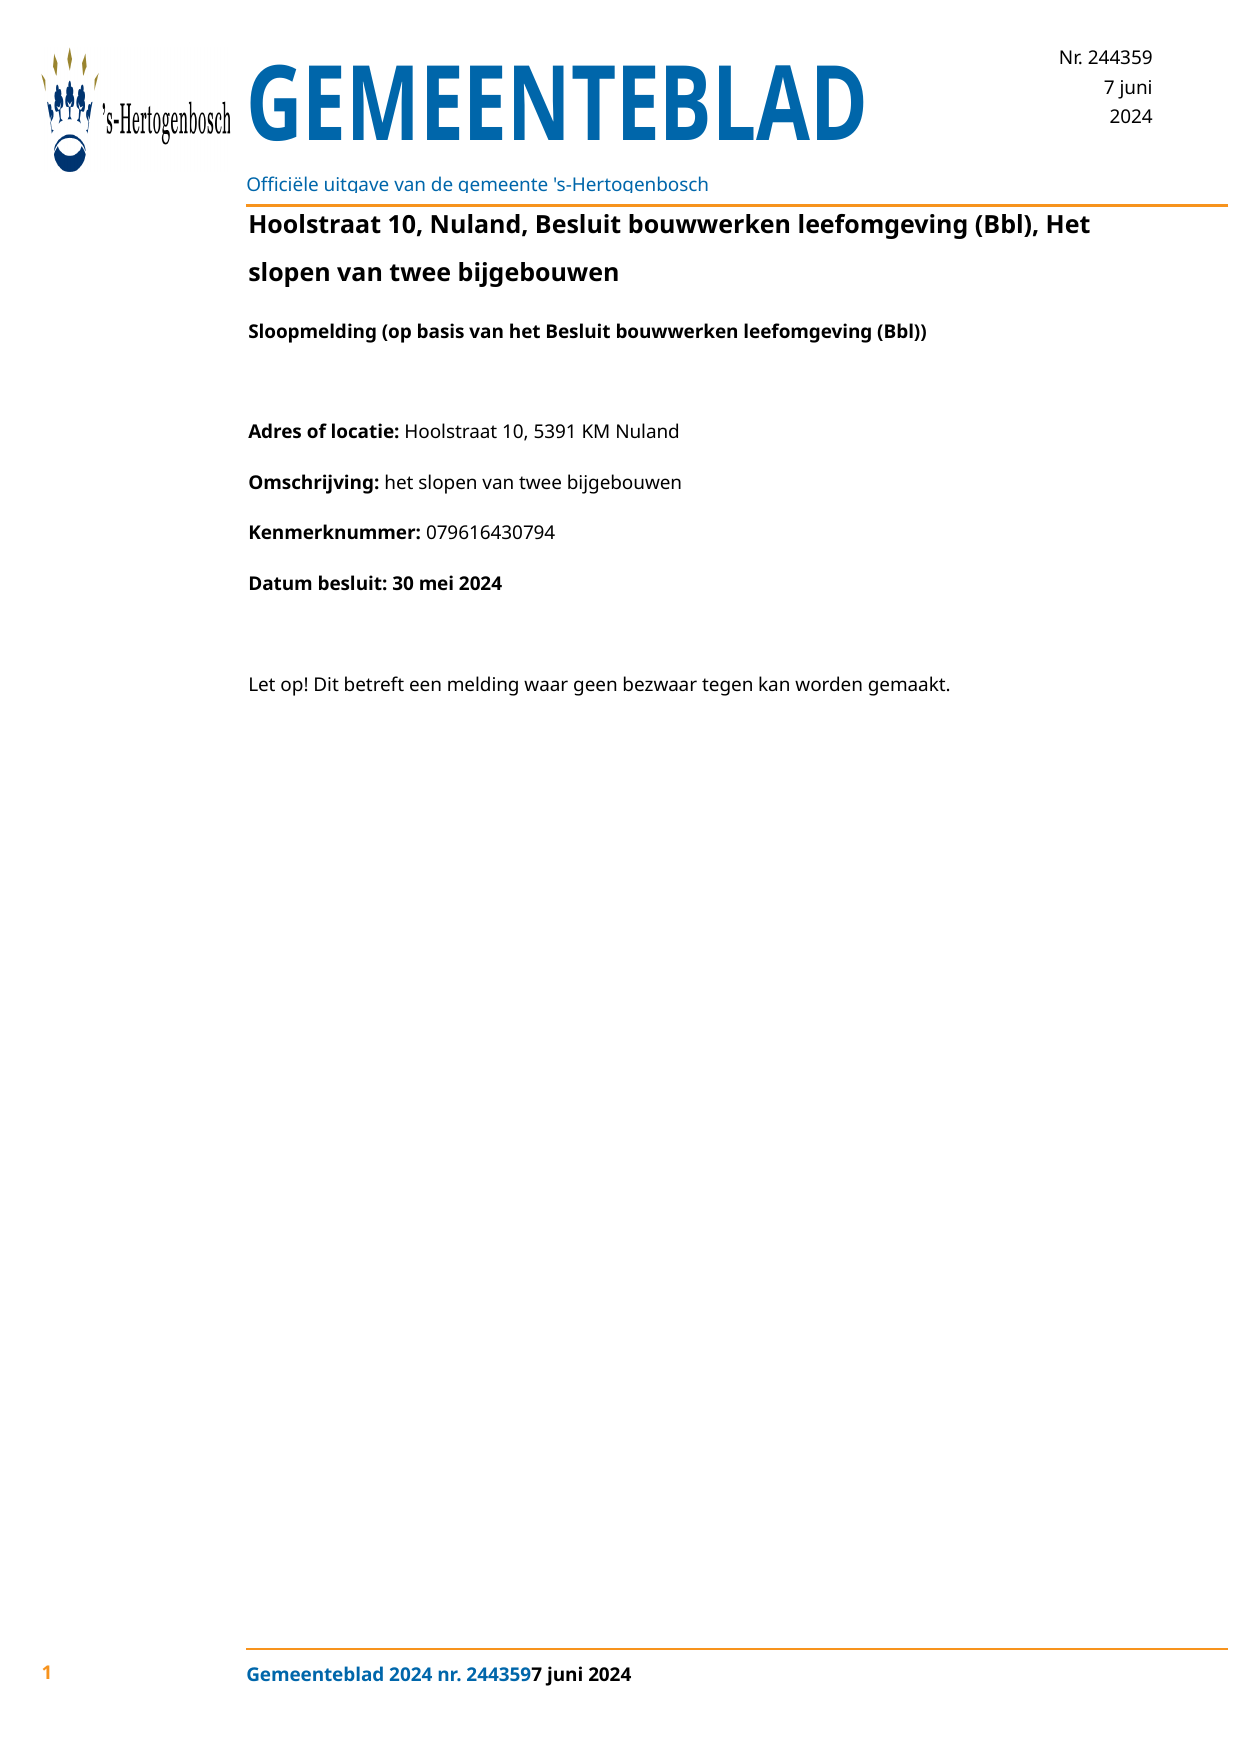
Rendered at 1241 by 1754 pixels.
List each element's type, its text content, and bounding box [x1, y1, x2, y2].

text Kenmerknummer: 079616430794 [248, 519, 1152, 545]
text Let op! Dit betreft een melding waar geen bezwaar tegen kan worden gemaakt. [248, 671, 1152, 697]
text Datum besluit: 30 mei 2024 [248, 570, 1152, 596]
text Hoolstraat 10, Nuland, Besluit bouwwerken leefomgeving (Bbl), Het slopen van twee bijgebouwen [248, 207, 1152, 288]
text Adres of locatie: Hoolstraat 10, 5391 KM Nuland [248, 419, 1152, 444]
text Omschrijving: het slopen van twee bijgebouwen [248, 469, 1152, 495]
picture [41, 47, 231, 172]
text Sloopmelding (op basis van het Besluit bouwwerken leefomgeving (Bbl)) [248, 318, 1152, 344]
